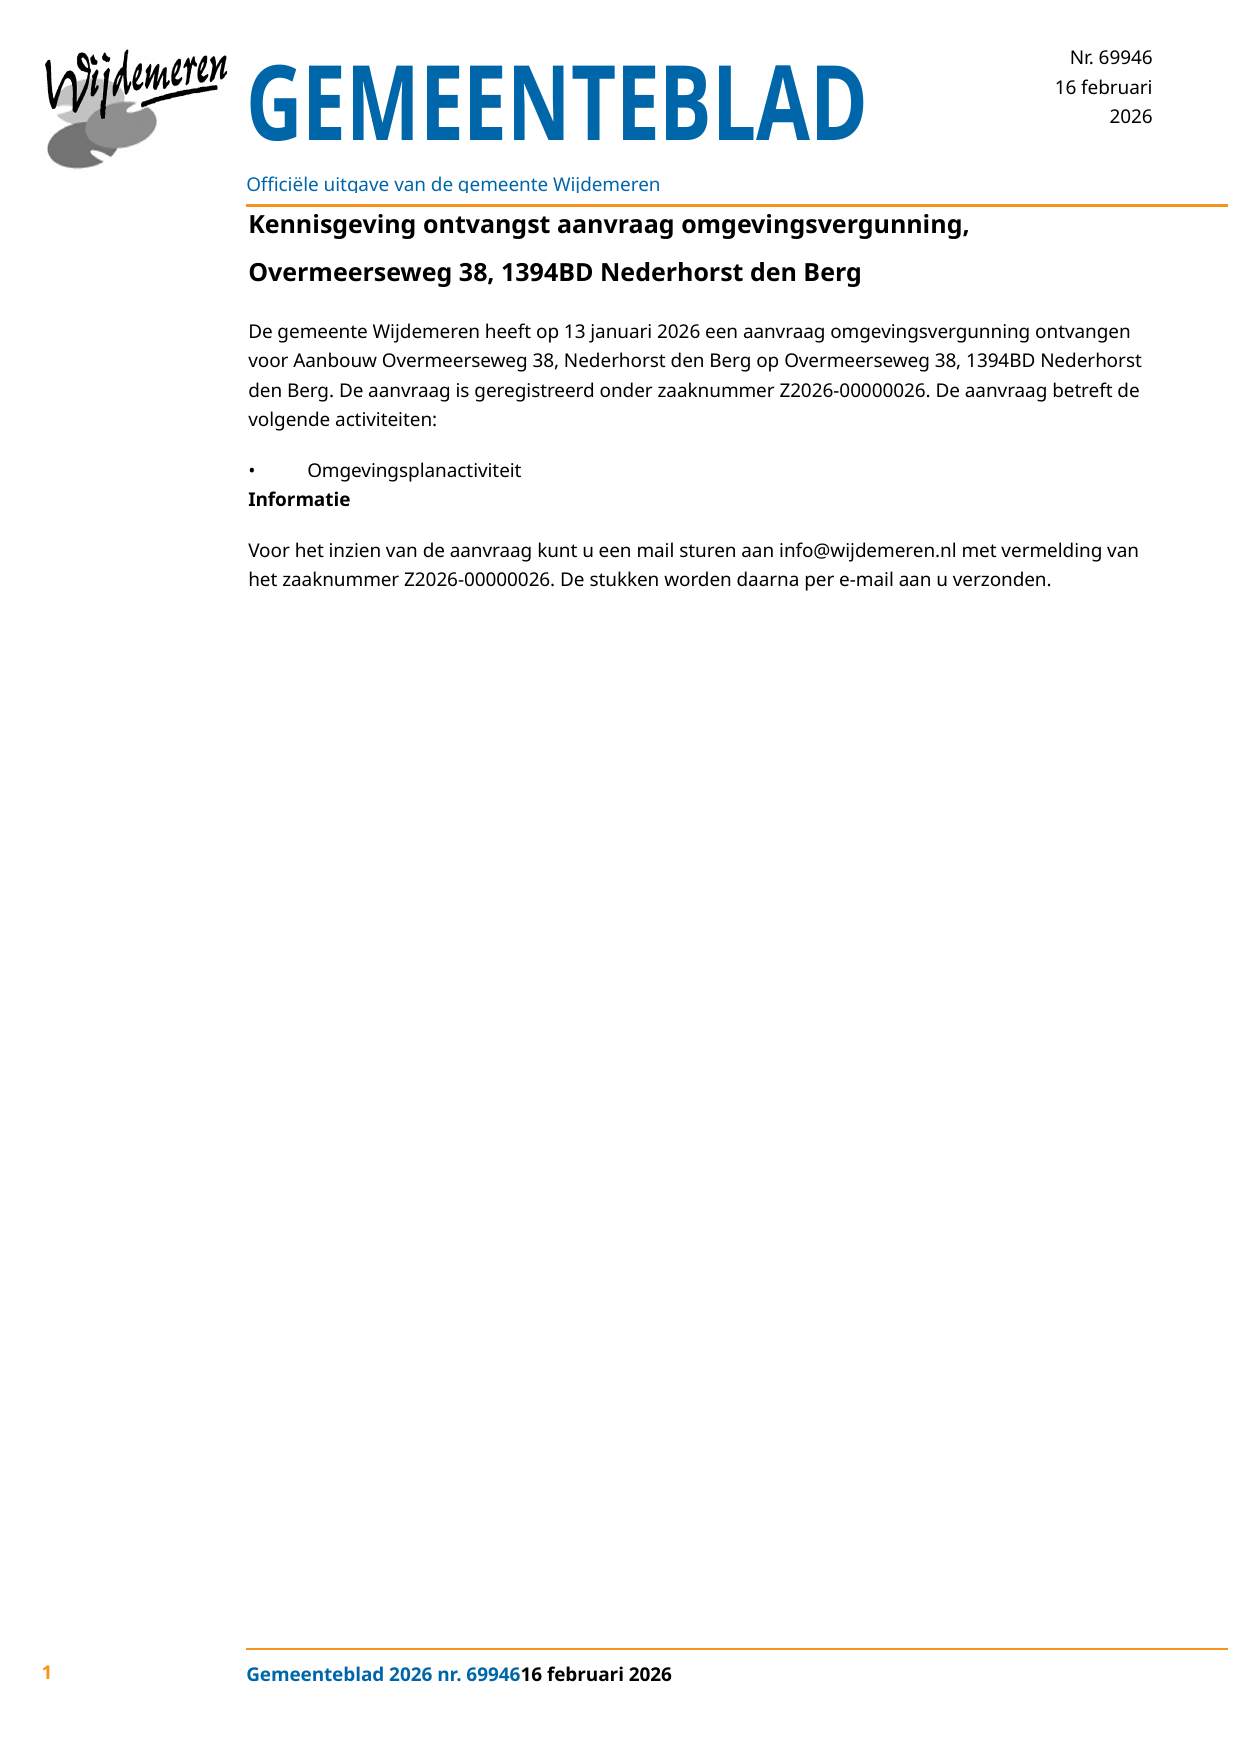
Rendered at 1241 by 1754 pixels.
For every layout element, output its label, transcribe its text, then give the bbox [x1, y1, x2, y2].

text Informatie [248, 487, 1152, 512]
text Voor het inzien van de aanvraag kunt u een mail sturen aan info@wijdemeren.nl met vermelding van het zaaknummer Z2026-00000026. De stukken worden daarna per e-mail aan u verzonden. [248, 537, 1152, 592]
picture [41, 47, 231, 172]
list Omgevingsplanactiviteit [248, 457, 1152, 483]
text Kennisgeving ontvangst aanvraag omgevingsvergunning, Overmeerseweg 38, 1394BD Nederhorst den Berg [248, 207, 1152, 288]
text De gemeente Wijdemeren heeft op 13 januari 2026 een aanvraag omgevingsvergunning ontvangen voor Aanbouw Overmeerseweg 38, Nederhorst den Berg op Overmeerseweg 38, 1394BD Nederhorst den Berg. De aanvraag is geregistreerd onder zaaknummer Z2026-00000026. De aanvraag betreft de volgende activiteiten: [248, 318, 1152, 432]
